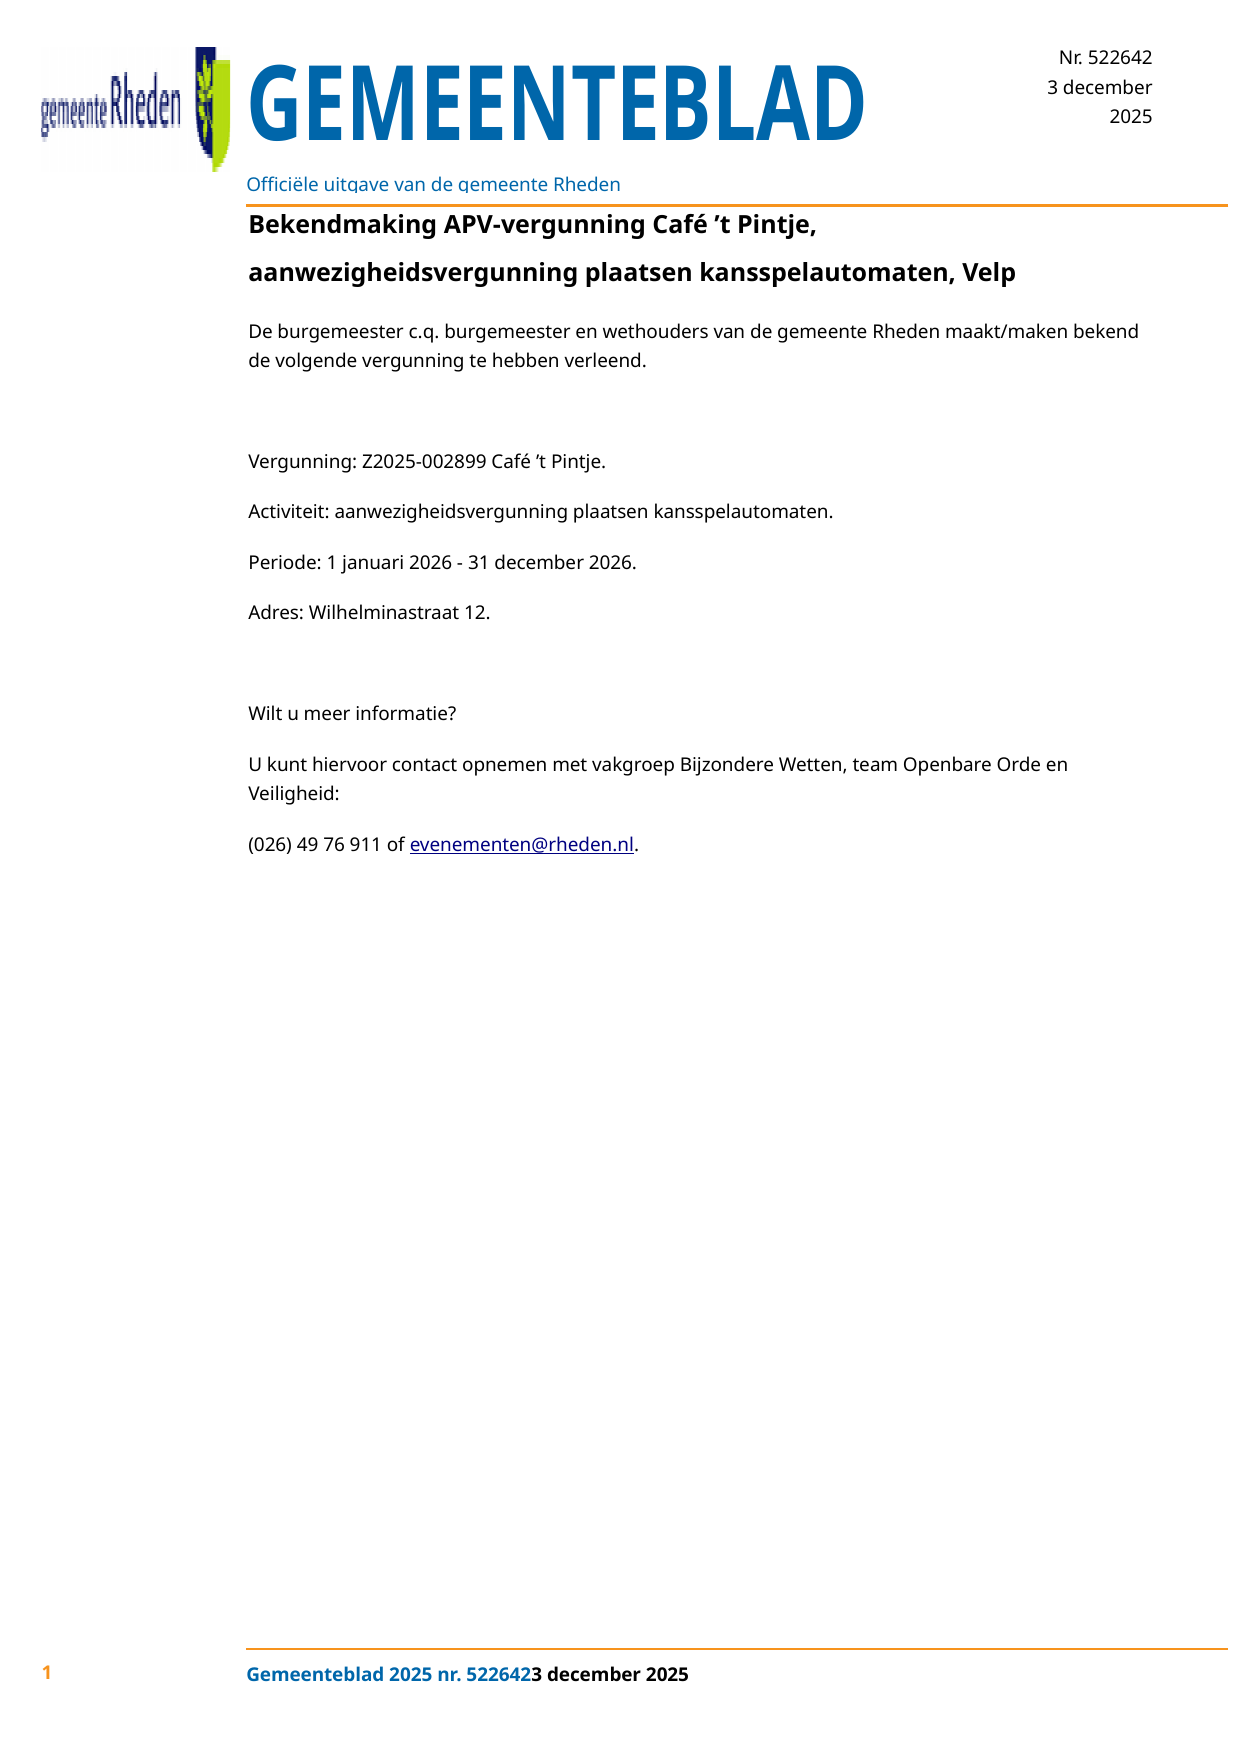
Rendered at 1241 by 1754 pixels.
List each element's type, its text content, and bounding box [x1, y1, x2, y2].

text Wilt u meer informatie? [248, 700, 1152, 726]
text Vergunning: Z2025-002899 Café ’t Pintje. [248, 448, 1152, 474]
text Bekendmaking APV-vergunning Café ’t Pintje, aanwezigheidsvergunning plaatsen kansspelautomaten, Velp [248, 207, 1152, 288]
text U kunt hiervoor contact opnemen met vakgroep Bijzondere Wetten, team Openbare Orde en Veiligheid: [248, 751, 1152, 806]
picture [41, 47, 231, 172]
text (026) 49 76 911 of evenementen@rheden.nl. [248, 831, 1152, 857]
text Activiteit: aanwezigheidsvergunning plaatsen kansspelautomaten. [248, 499, 1152, 524]
text De burgemeester c.q. burgemeester en wethouders van de gemeente Rheden maakt/maken bekend de volgende vergunning te hebben verleend. [248, 318, 1152, 373]
text Adres: Wilhelminastraat 12. [248, 599, 1152, 625]
text Periode: 1 januari 2026 - 31 december 2026. [248, 549, 1152, 575]
